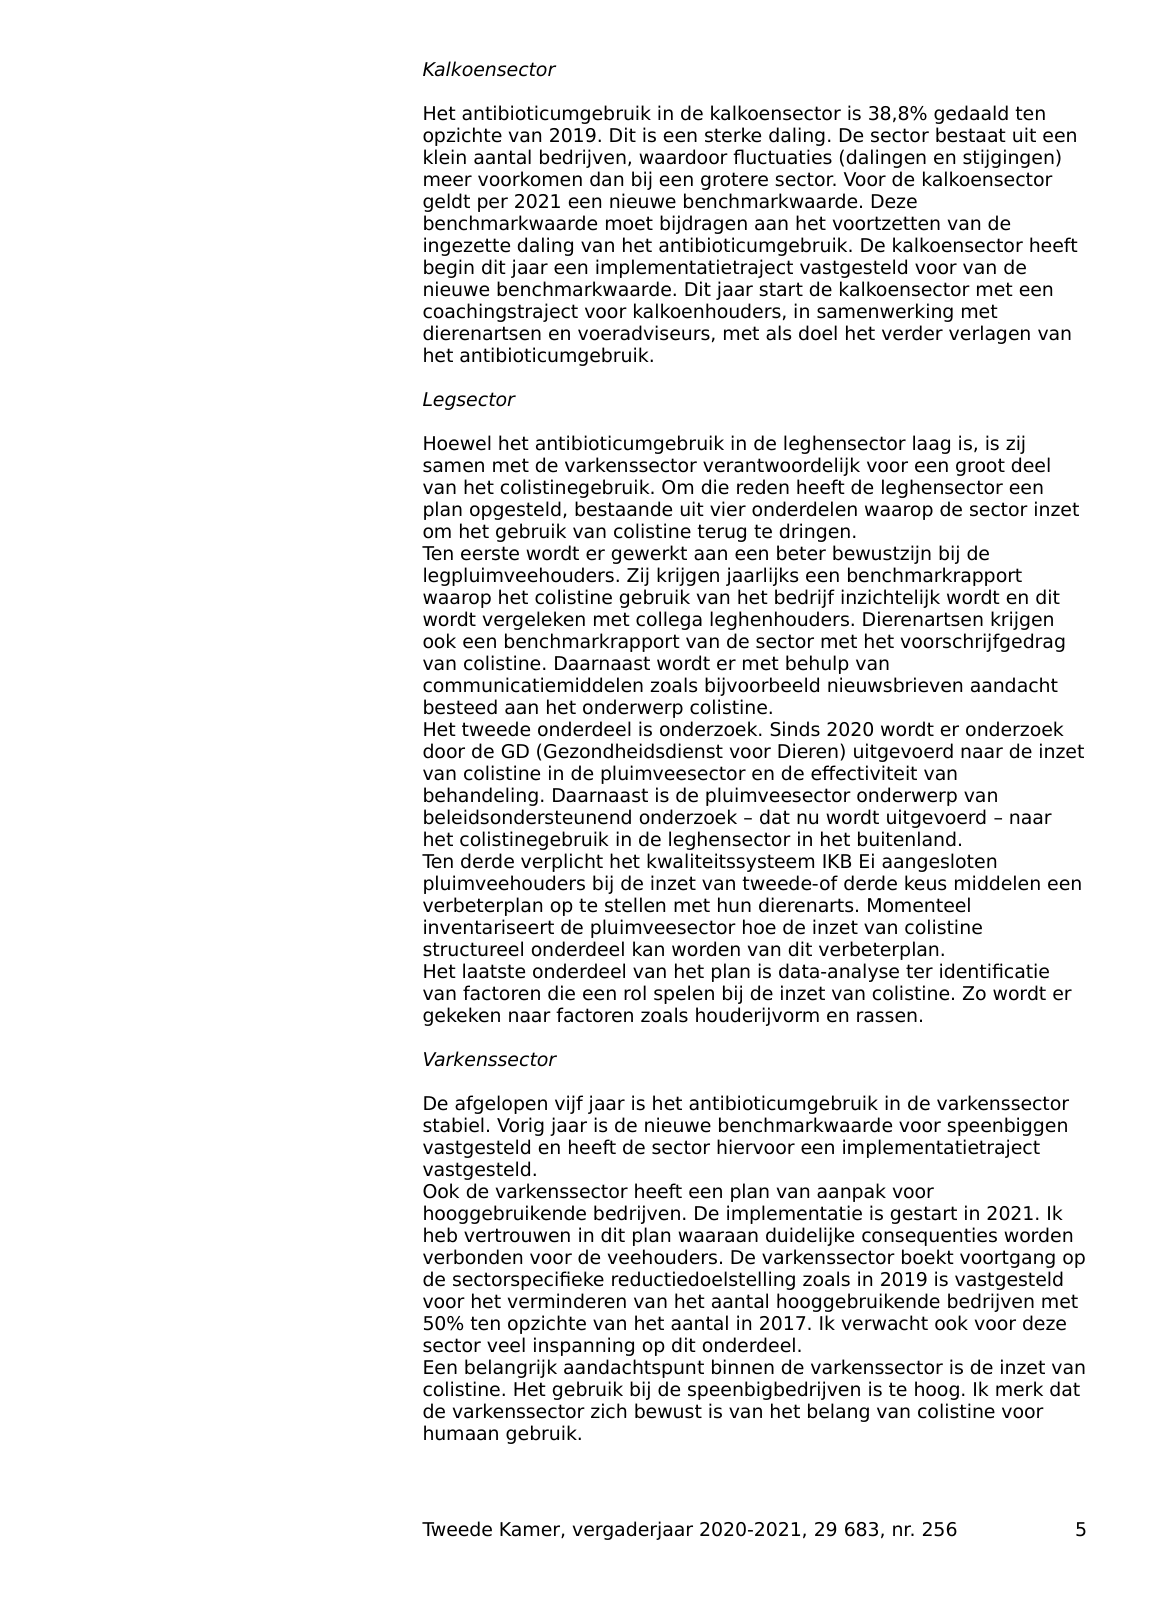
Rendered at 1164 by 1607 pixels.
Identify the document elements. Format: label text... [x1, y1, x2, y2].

text Het antibioticumgebruik in de kalkoensector is 38,8% gedaald ten opzichte van 2019. Dit is een sterke daling. De sector bestaat uit een klein aantal bedrijven, waardoor fluctuaties (dalingen en stijgingen) meer voorkomen dan bij een grotere sector. Voor de kalkoensector geldt per 2021 een nieuwe benchmarkwaarde. Deze benchmarkwaarde moet bijdragen aan het voortzetten van de ingezette daling van het antibioticumgebruik. De kalkoensector heeft begin dit jaar een implementatietraject vastgesteld voor van de nieuwe benchmarkwaarde. Dit jaar start de kalkoensector met een coachingstraject voor kalkoenhouders, in samenwerking met dierenartsen en voeradviseurs, met als doel het verder verlagen van het antibioticumgebruik. [422, 103, 1087, 367]
text Hoewel het antibioticumgebruik in de leghensector laag is, is zij samen met de varkenssector verantwoordelijk voor een groot deel van het colistinegebruik. Om die reden heeft de leghensector een plan opgesteld, bestaande uit vier onderdelen waarop de sector inzet om het gebruik van colistine terug te dringen. [422, 433, 1087, 543]
text Ten derde verplicht het kwaliteitssysteem IKB Ei aangesloten pluimveehouders bij de inzet van tweede-of derde keus middelen een verbeterplan op te stellen met hun dierenarts. Momenteel inventariseert de pluimveesector hoe de inzet van colistine structureel onderdeel kan worden van dit verbeterplan. [422, 851, 1087, 961]
subtitle Varkenssector [422, 1049, 1087, 1071]
text Ten eerste wordt er gewerkt aan een beter bewustzijn bij de legpluimveehouders. Zij krijgen jaarlijks een benchmarkrapport waarop het colistine gebruik van het bedrijf inzichtelijk wordt en dit wordt vergeleken met collega leghenhouders. Dierenartsen krijgen ook een benchmarkrapport van de sector met het voorschrijfgedrag van colistine. Daarnaast wordt er met behulp van communicatiemiddelen zoals bijvoorbeeld nieuwsbrieven aandacht besteed aan het onderwerp colistine. [422, 543, 1087, 719]
subtitle Kalkoensector [422, 59, 1087, 81]
text Het tweede onderdeel is onderzoek. Sinds 2020 wordt er onderzoek door de GD (Gezondheidsdienst voor Dieren) uitgevoerd naar de inzet van colistine in de pluimveesector en de effectiviteit van behandeling. Daarnaast is de pluimveesector onderwerp van beleidsondersteunend onderzoek – dat nu wordt uitgevoerd – naar het colistinegebruik in de leghensector in het buitenland. [422, 719, 1087, 851]
text Ook de varkenssector heeft een plan van aanpak voor hooggebruikende bedrijven. De implementatie is gestart in 2021. Ik heb vertrouwen in dit plan waaraan duidelijke consequenties worden verbonden voor de veehouders. De varkenssector boekt voortgang op de sectorspecifieke reductiedoelstelling zoals in 2019 is vastgesteld voor het verminderen van het aantal hooggebruikende bedrijven met 50% ten opzichte van het aantal in 2017. Ik verwacht ook voor deze sector veel inspanning op dit onderdeel. [422, 1181, 1087, 1357]
text Het laatste onderdeel van het plan is data-analyse ter identificatie van factoren die een rol spelen bij de inzet van colistine. Zo wordt er gekeken naar factoren zoals houderijvorm en rassen. [422, 961, 1087, 1027]
subtitle Legsector [422, 389, 1087, 411]
text Een belangrijk aandachtspunt binnen de varkenssector is de inzet van colistine. Het gebruik bij de speenbigbedrijven is te hoog. Ik merk dat de varkenssector zich bewust is van het belang van colistine voor humaan gebruik. [422, 1357, 1087, 1445]
text De afgelopen vijf jaar is het antibioticumgebruik in de varkenssector stabiel. Vorig jaar is de nieuwe benchmarkwaarde voor speenbiggen vastgesteld en heeft de sector hiervoor een implementatietraject vastgesteld. [422, 1093, 1087, 1181]
